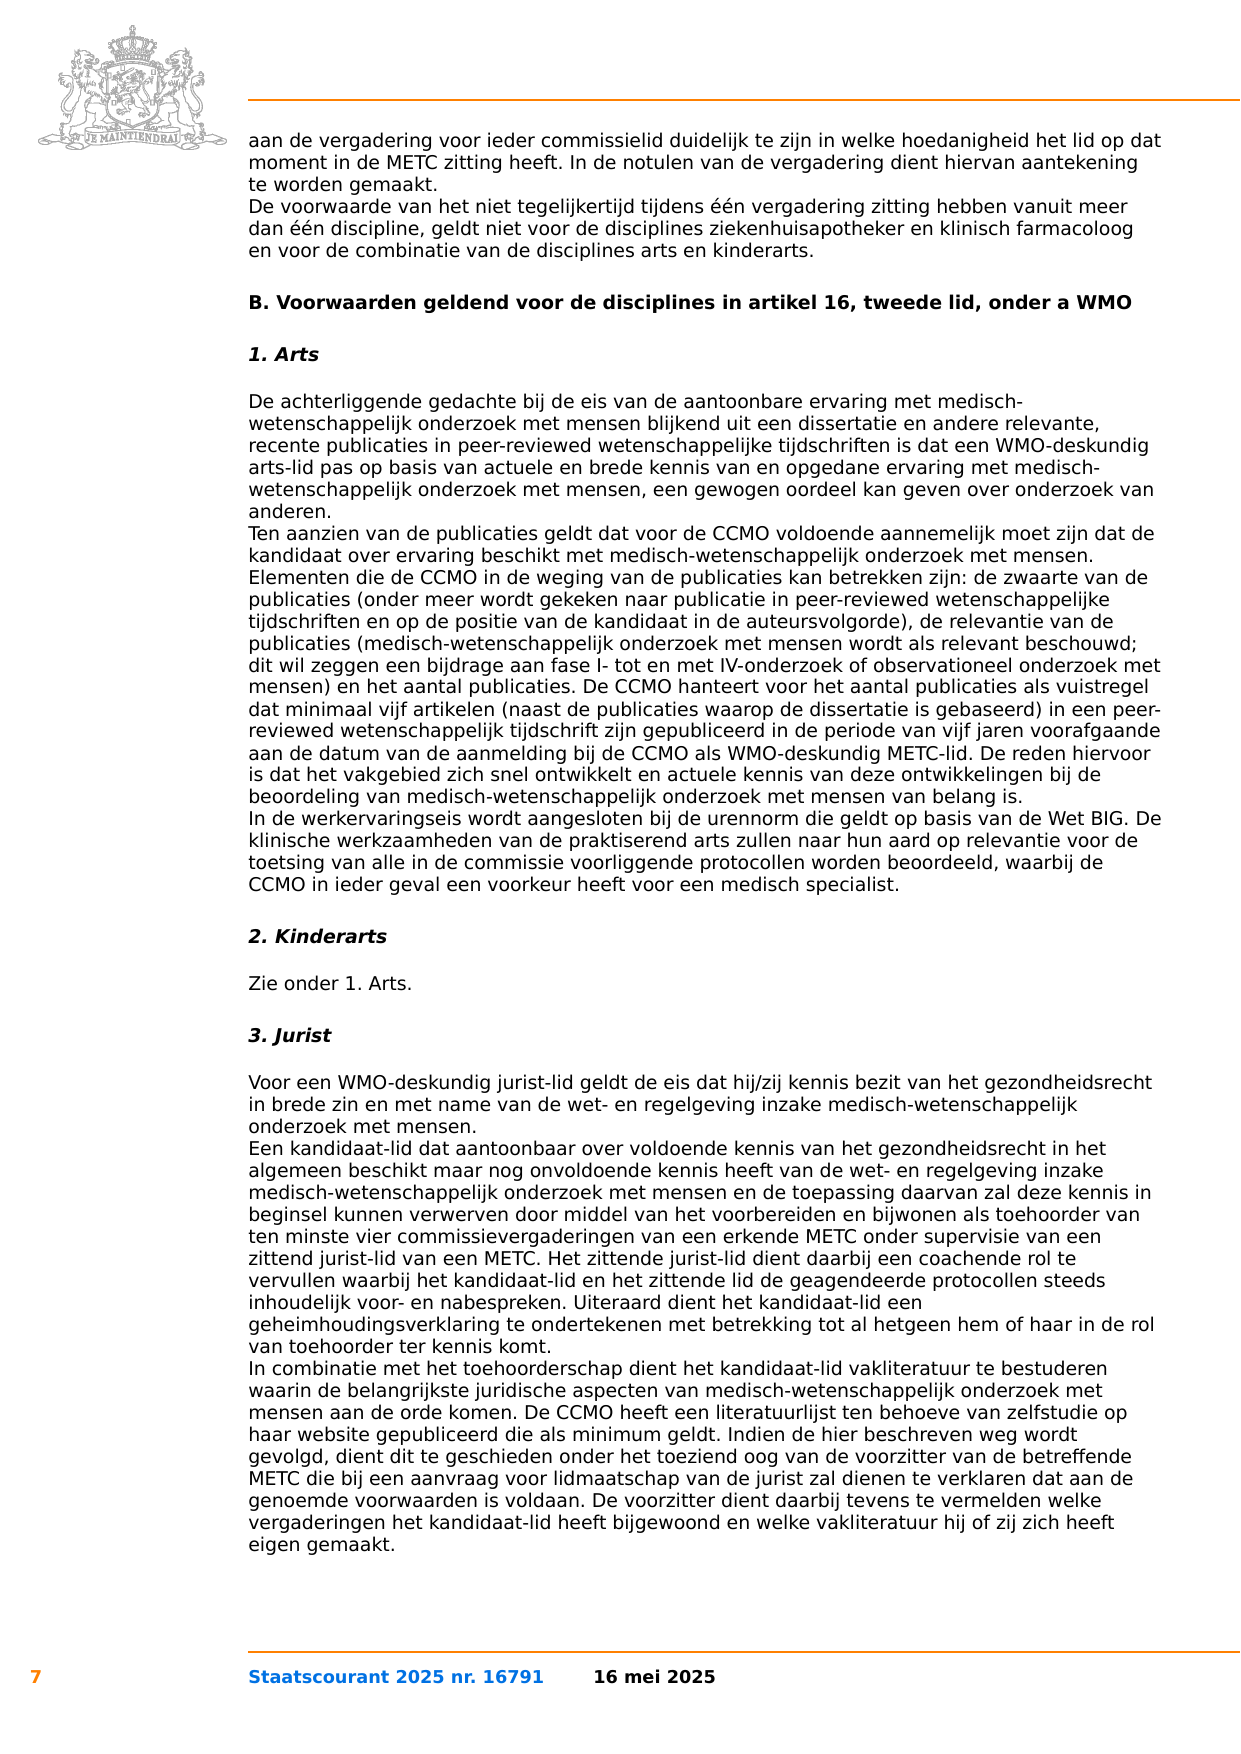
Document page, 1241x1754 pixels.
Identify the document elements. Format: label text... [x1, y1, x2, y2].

picture [38, 25, 227, 150]
subtitle 1. Arts [248, 344, 1163, 366]
subtitle 2. Kinderarts [248, 926, 1163, 948]
text De voorwaarde van het niet tegelijkertijd tijdens één vergadering zitting hebben vanuit meer dan één discipline, geldt niet voor de disciplines ziekenhuisapotheker en klinisch farmacoloog en voor de combinatie van de disciplines arts en kinderarts. [248, 196, 1163, 262]
text De achterliggende gedachte bij de eis van de aantoonbare ervaring met medisch-wetenschappelijk onderzoek met mensen blijkend uit een dissertatie en andere relevante, recente publicaties in peer-reviewed wetenschappelijke tijdschriften is dat een WMO-deskundig arts-lid pas op basis van actuele en brede kennis van en opgedane ervaring met medisch-wetenschappelijk onderzoek met mensen, een gewogen oordeel kan geven over onderzoek van anderen. [248, 391, 1163, 523]
text Ten aanzien van de publicaties geldt dat voor de CCMO voldoende aannemelijk moet zijn dat de kandidaat over ervaring beschikt met medisch-wetenschappelijk onderzoek met mensen. Elementen die de CCMO in de weging van de publicaties kan betrekken zijn: de zwaarte van de publicaties (onder meer wordt gekeken naar publicatie in peer-reviewed wetenschappelijke tijdschriften en op de positie van de kandidaat in de auteursvolgorde), de relevantie van de publicaties (medisch-wetenschappelijk onderzoek met mensen wordt als relevant beschouwd; dit wil zeggen een bijdrage aan fase I- tot en met IV-onderzoek of observationeel onderzoek met mensen) en het aantal publicaties. De CCMO hanteert voor het aantal publicaties als vuistregel dat minimaal vijf artikelen (naast de publicaties waarop de dissertatie is gebaseerd) in een peer-reviewed wetenschappelijk tijdschrift zijn gepubliceerd in de periode van vijf jaren voorafgaande aan de datum van de aanmelding bij de CCMO als WMO-deskundig METC-lid. De reden hiervoor is dat het vakgebied zich snel ontwikkelt en actuele kennis van deze ontwikkelingen bij de beoordeling van medisch-wetenschappelijk onderzoek met mensen van belang is. [248, 523, 1163, 808]
subtitle 3. Jurist [248, 1025, 1163, 1047]
text In combinatie met het toehoorderschap dient het kandidaat-lid vakliteratuur te bestuderen waarin de belangrijkste juridische aspecten van medisch-wetenschappelijk onderzoek met mensen aan de orde komen. De CCMO heeft een literatuurlijst ten behoeve van zelfstudie op haar website gepubliceerd die als minimum geldt. Indien de hier beschreven weg wordt gevolgd, dient dit te geschieden onder het toeziend oog van de voorzitter van de betreffende METC die bij een aanvraag voor lidmaatschap van de jurist zal dienen te verklaren dat aan de genoemde voorwaarden is voldaan. De voorzitter dient daarbij tevens te vermelden welke vergaderingen het kandidaat-lid heeft bijgewoond en welke vakliteratuur hij of zij zich heeft eigen gemaakt. [248, 1358, 1163, 1556]
text Een kandidaat-lid dat aantoonbaar over voldoende kennis van het gezondheidsrecht in het algemeen beschikt maar nog onvoldoende kennis heeft van de wet- en regelgeving inzake medisch-wetenschappelijk onderzoek met mensen en de toepassing daarvan zal deze kennis in beginsel kunnen verwerven door middel van het voorbereiden en bijwonen als toehoorder van ten minste vier commissievergaderingen van een erkende METC onder supervisie van een zittend jurist-lid van een METC. Het zittende jurist-lid dient daarbij een coachende rol te vervullen waarbij het kandidaat-lid en het zittende lid de geagendeerde protocollen steeds inhoudelijk voor- en nabespreken. Uiteraard dient het kandidaat-lid een geheimhoudingsverklaring te ondertekenen met betrekking tot al hetgeen hem of haar in de rol van toehoorder ter kennis komt. [248, 1138, 1163, 1358]
text Voor een WMO-deskundig jurist-lid geldt de eis dat hij/zij kennis bezit van het gezondheidsrecht in brede zin en met name van de wet- en regelgeving inzake medisch-wetenschappelijk onderzoek met mensen. [248, 1072, 1163, 1138]
text aan de vergadering voor ieder commissielid duidelijk te zijn in welke hoedanigheid het lid op dat moment in de METC zitting heeft. In de notulen van de vergadering dient hiervan aantekening te worden gemaakt. [248, 130, 1163, 196]
text Zie onder 1. Arts. [248, 973, 1163, 995]
subtitle B. Voorwaarden geldend voor de disciplines in artikel 16, tweede lid, onder a WMO [248, 292, 1163, 314]
text In de werkervaringseis wordt aangesloten bij de urennorm die geldt op basis van de Wet BIG. De klinische werkzaamheden van de praktiserend arts zullen naar hun aard op relevantie voor de toetsing van alle in de commissie voorliggende protocollen worden beoordeeld, waarbij de CCMO in ieder geval een voorkeur heeft voor een medisch specialist. [248, 808, 1163, 896]
